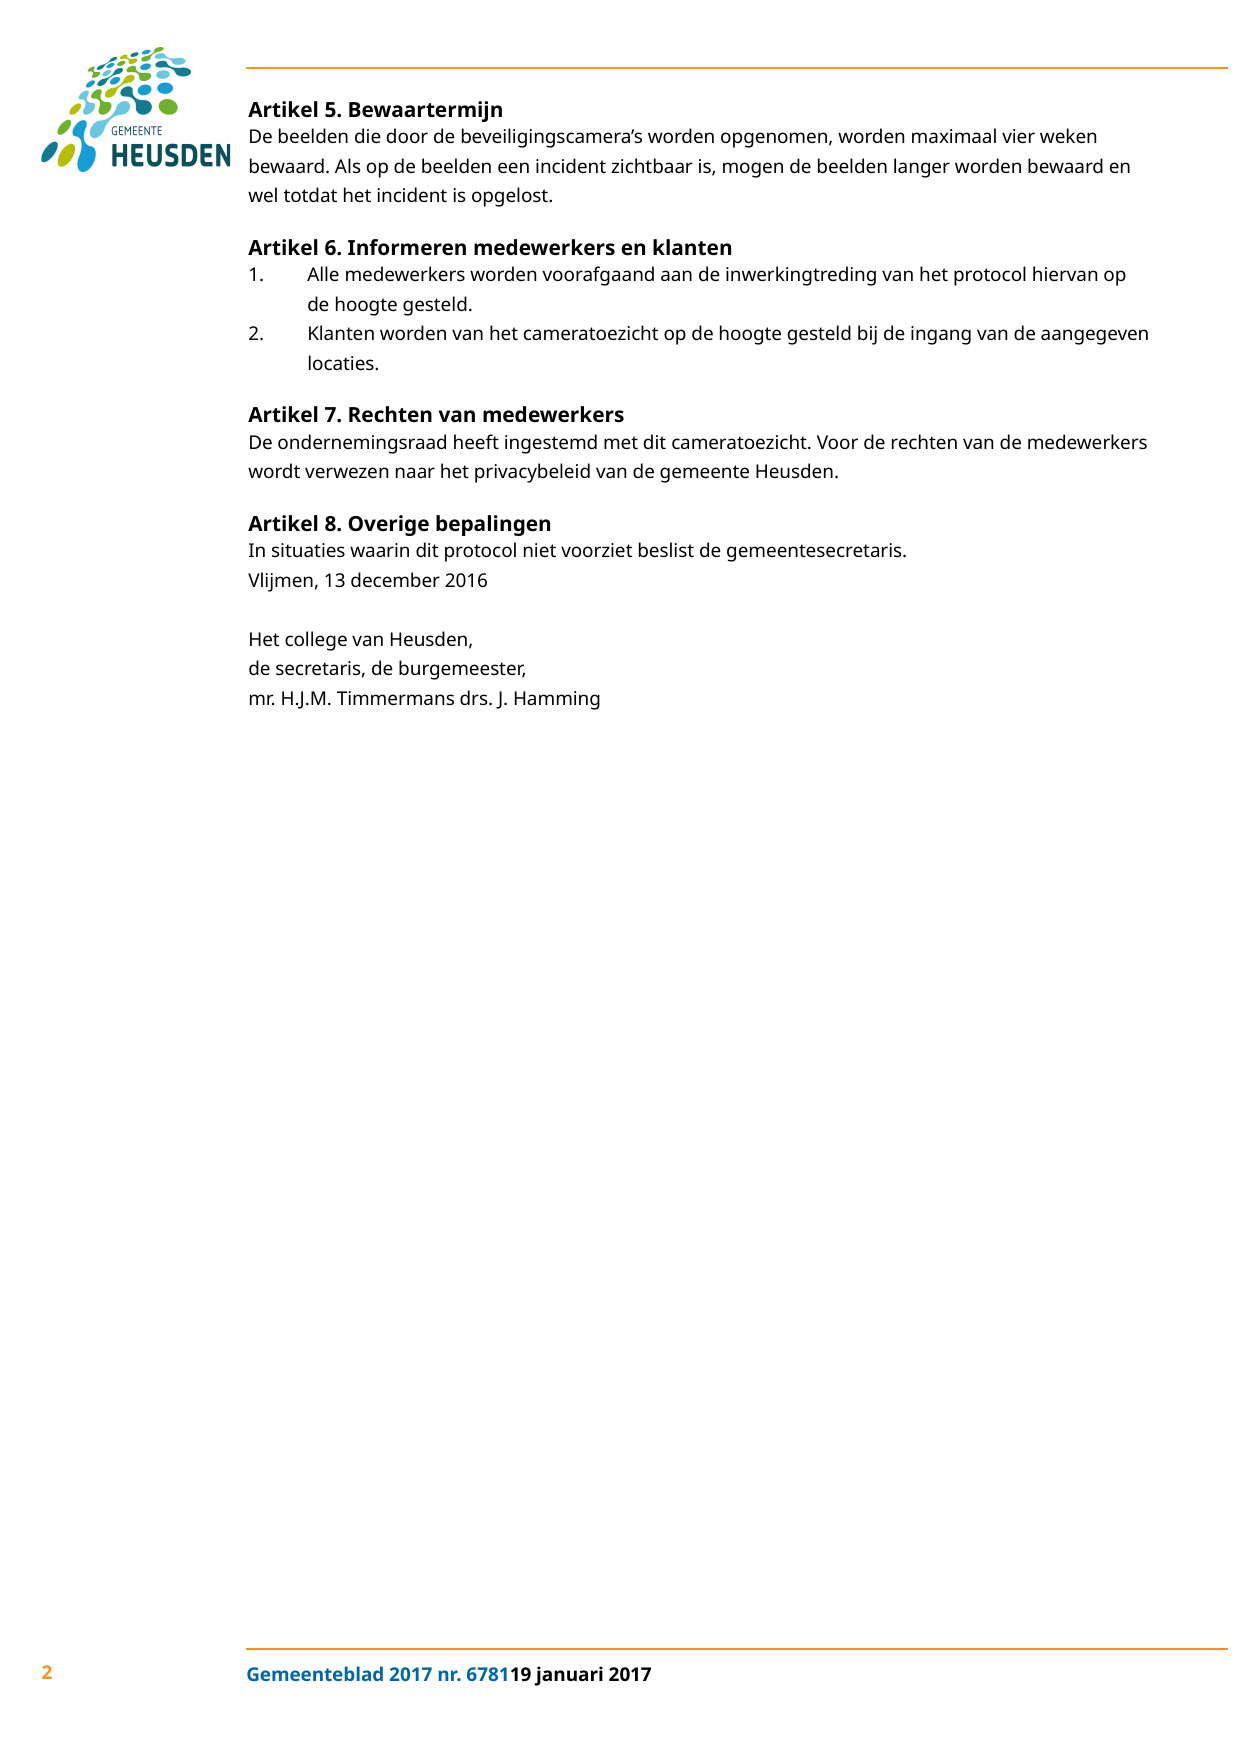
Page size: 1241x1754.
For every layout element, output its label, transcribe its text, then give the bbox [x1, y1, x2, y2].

list Alle medewerkers worden voorafgaand aan de inwerkingtreding van het protocol hiervan op de hoogte gesteld. [248, 261, 1152, 317]
text de secretaris, de burgemeester, [248, 656, 1152, 681]
text De ondernemingsraad heeft ingestemd met dit cameratoezicht. Voor de rechten van de medewerkers wordt verwezen naar het privacybeleid van de gemeente Heusden. [248, 429, 1152, 484]
text Artikel 8. Overige bepalingen [248, 509, 1152, 537]
text Het college van Heusden, [248, 626, 1152, 652]
list Klanten worden van het cameratoezicht op de hoogte gesteld bij de ingang van de aangegeven locaties. [248, 320, 1152, 376]
text Artikel 7. Rechten van medewerkers [248, 400, 1152, 429]
text mr. H.J.M. Timmermans drs. J. Hamming [248, 685, 1152, 711]
text De beelden die door de beveiligingscamera’s worden opgenomen, worden maximaal vier weken bewaard. Als op de beelden een incident zichtbaar is, mogen de beelden langer worden bewaard en wel totdat het incident is opgelost. [248, 123, 1152, 208]
picture [41, 47, 231, 172]
text Artikel 6. Informeren medewerkers en klanten [248, 233, 1152, 261]
text Vlijmen, 13 december 2016 [248, 567, 1152, 593]
text In situaties waarin dit protocol niet voorziet beslist de gemeentesecretaris. [248, 537, 1152, 563]
text Artikel 5. Bewaartermijn [248, 95, 1152, 123]
